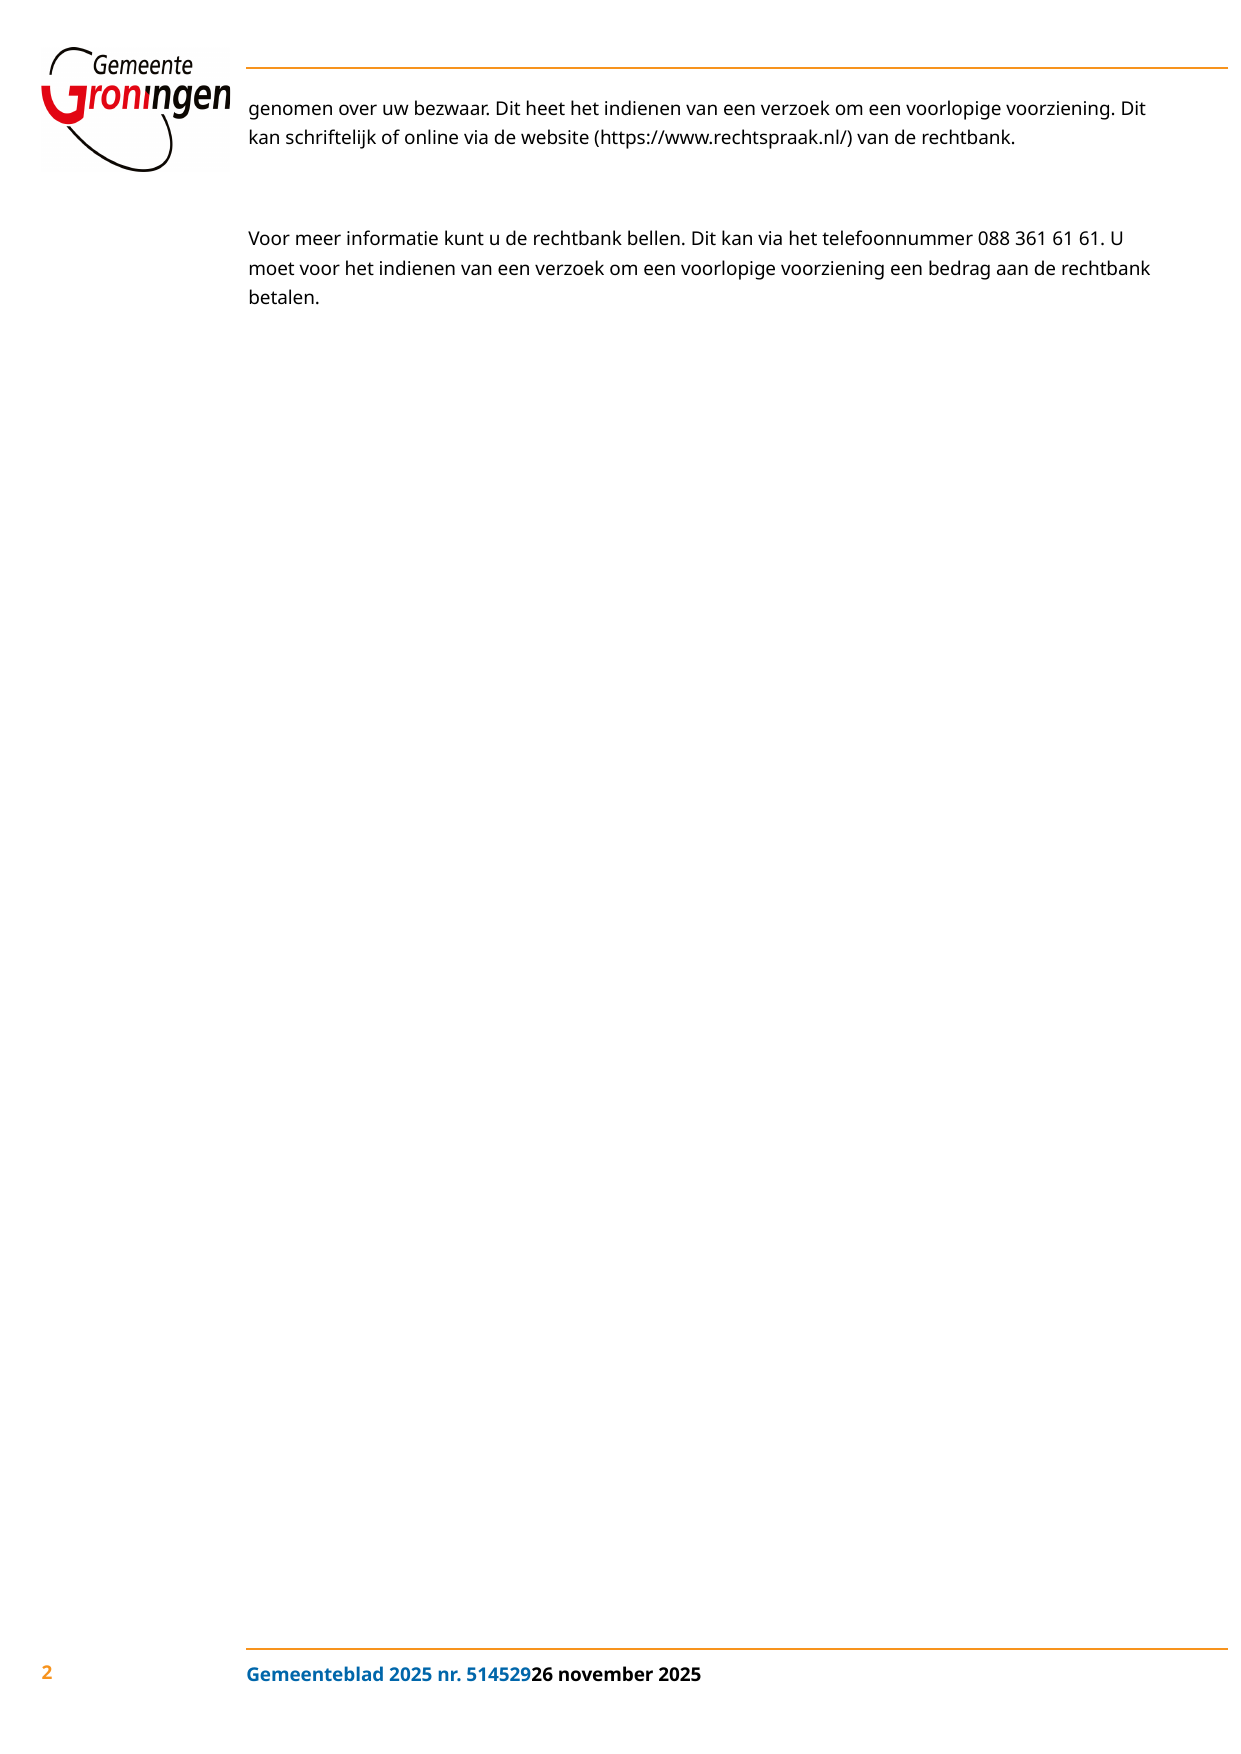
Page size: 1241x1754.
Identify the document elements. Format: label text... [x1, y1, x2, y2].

text Voor meer informatie kunt u de rechtbank bellen. Dit kan via het telefoonnummer 088 361 61 61. U moet voor het indienen van een verzoek om een voorlopige voorziening een bedrag aan de rechtbank betalen. [248, 225, 1152, 310]
picture [41, 47, 231, 172]
text genomen over uw bezwaar. Dit heet het indienen van een verzoek om een voorlopige voorziening. Dit kan schriftelijk of online via de website (https://www.rechtspraak.nl/) van de rechtbank. [248, 95, 1152, 150]
